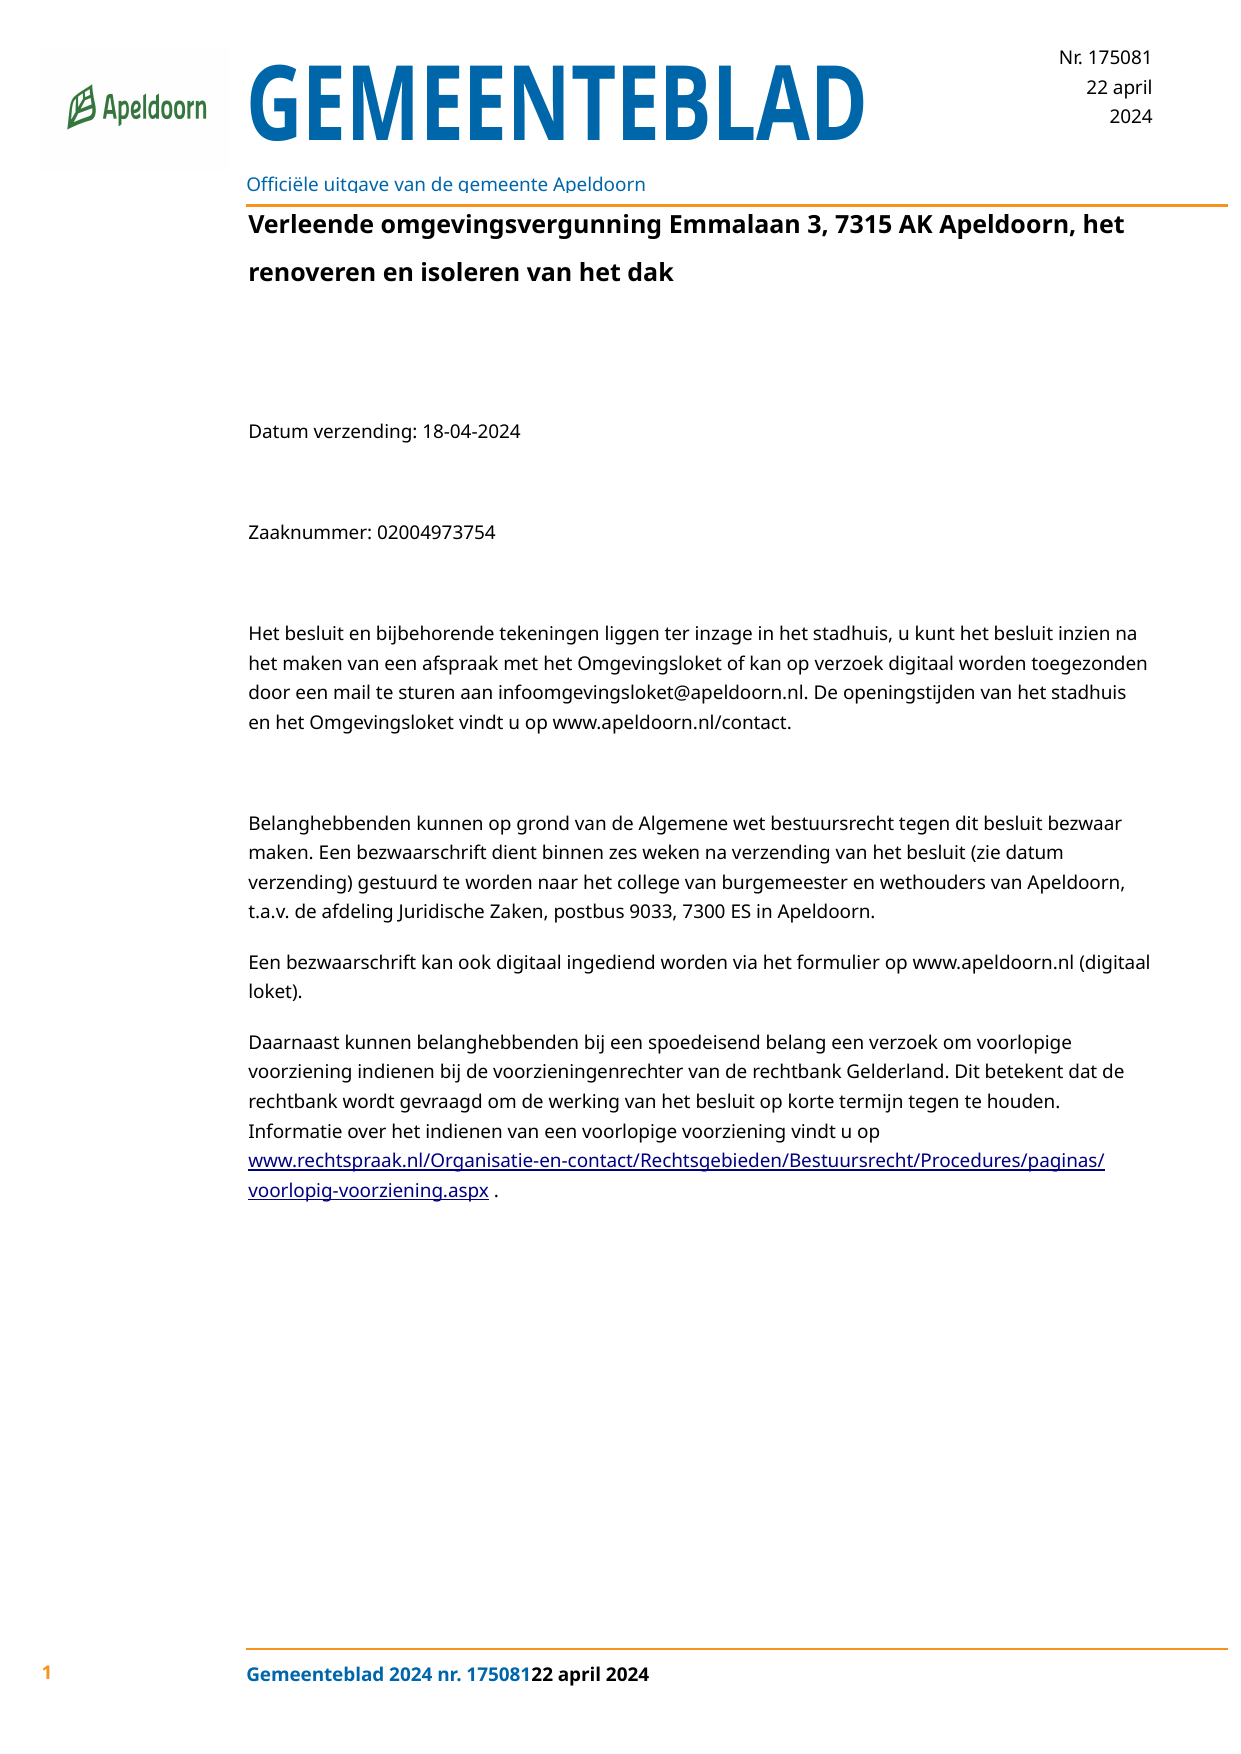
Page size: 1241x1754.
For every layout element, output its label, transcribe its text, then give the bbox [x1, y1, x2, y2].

text Een bezwaarschrift kan ook digitaal ingediend worden via het formulier op www.apeldoorn.nl (digitaal loket). [248, 949, 1152, 1004]
text Datum verzending: 18-04-2024 [248, 419, 1152, 444]
text Zaaknummer: 02004973754 [248, 519, 1152, 545]
text Belanghebbenden kunnen op grond van de Algemene wet bestuursrecht tegen dit besluit bezwaar maken. Een bezwaarschrift dient binnen zes weken na verzending van het besluit (zie datum verzending) gestuurd te worden naar het college van burgemeester en wethouders van Apeldoorn, t.a.v. de afdeling Juridische Zaken, postbus 9033, 7300 ES in Apeldoorn. [248, 810, 1152, 924]
text Verleende omgevingsvergunning Emmalaan 3, 7315 AK Apeldoorn, het renoveren en isoleren van het dak [248, 207, 1152, 288]
picture [41, 47, 231, 172]
text Het besluit en bijbehorende tekeningen liggen ter inzage in het stadhuis, u kunt het besluit inzien na het maken van een afspraak met het Omgevingsloket of kan op verzoek digitaal worden toegezonden door een mail te sturen aan infoomgevingsloket@apeldoorn.nl. De openingstijden van het stadhuis en het Omgevingsloket vindt u op www.apeldoorn.nl/contact. [248, 620, 1152, 735]
text Daarnaast kunnen belanghebbenden bij een spoedeisend belang een verzoek om voorlopige voorziening indienen bij de voorzieningenrechter van de rechtbank Gelderland. Dit betekent dat de rechtbank wordt gevraagd om de werking van het besluit op korte termijn tegen te houden. Informatie over het indienen van een voorlopige voorziening vindt u op www.rechtspraak.nl/Organisatie-en-contact/Rechtsgebieden/Bestuursrecht/Procedures/paginas/voorlopig-voorziening.aspx . [248, 1029, 1152, 1203]
